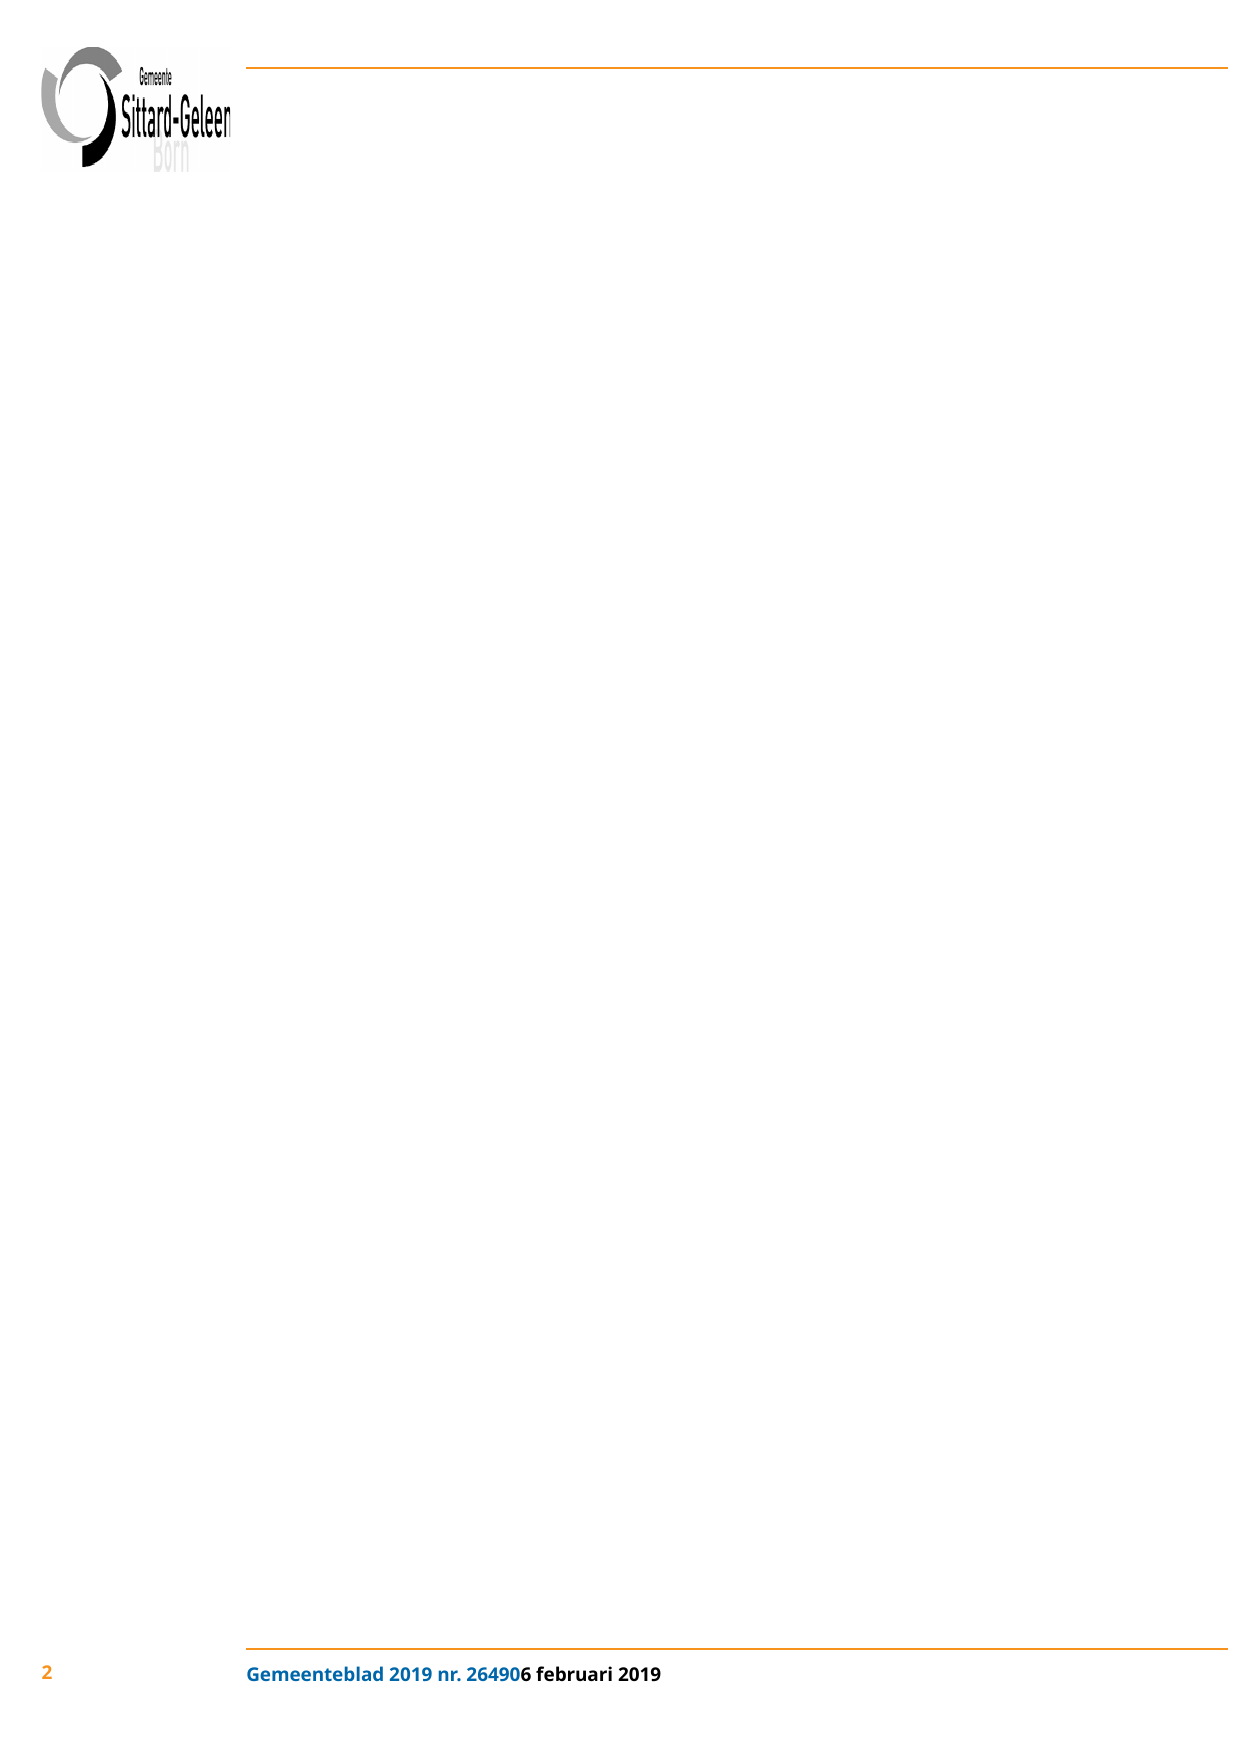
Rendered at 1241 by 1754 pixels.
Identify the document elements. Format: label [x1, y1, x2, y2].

picture [41, 47, 231, 172]
